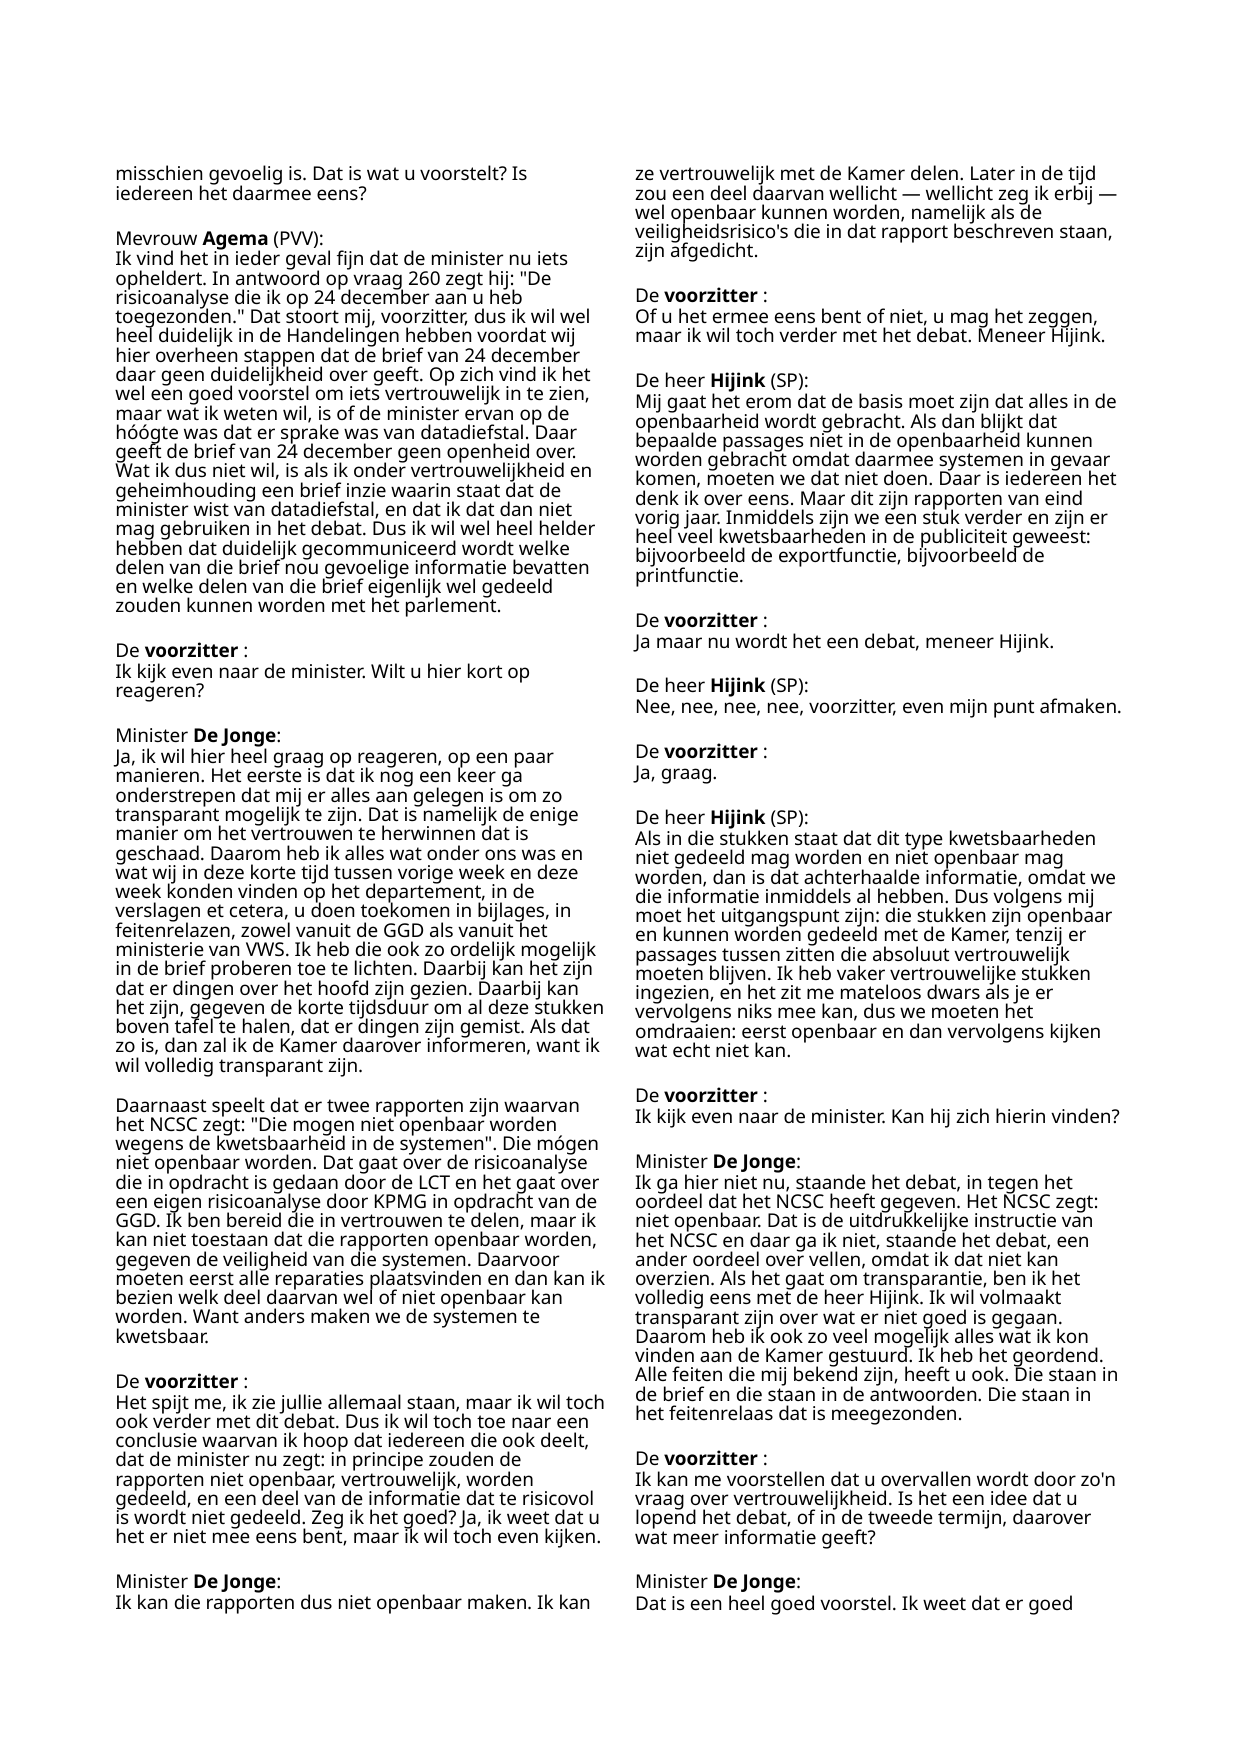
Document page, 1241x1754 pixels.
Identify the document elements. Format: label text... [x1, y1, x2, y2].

text ze vertrouwelijk met de Kamer delen. Later in de tijd zou een deel daarvan wellicht — wellicht zeg ik erbij — wel openbaar kunnen worden, namelijk als de veiligheidsrisico's die in dat rapport beschreven staan, zijn afgedicht. [635, 165, 1125, 262]
text De voorzitter : [635, 282, 1125, 308]
text misschien gevoelig is. Dat is wat u voorstelt? Is iedereen het daarmee eens? [115, 165, 605, 204]
text Als in die stukken staat dat dit type kwetsbaarheden niet gedeeld mag worden en niet openbaar mag worden, dan is dat achterhaalde informatie, omdat we die informatie inmiddels al hebben. Dus volgens mij moet het uitgangspunt zijn: die stukken zijn openbaar en kunnen worden gedeeld met de Kamer, tenzij er passages tussen zitten die absoluut vertrouwelijk moeten blijven. Ik heb vaker vertrouwelijke stukken ingezien, en het zit me mateloos dwars als je er vervolgens niks mee kan, dus we moeten het omdraaien: eerst openbaar en dan vervolgens kijken wat echt niet kan. [635, 830, 1125, 1061]
text De heer Hijink (SP): [635, 368, 1125, 393]
text De heer Hijink (SP): [635, 673, 1125, 698]
text De voorzitter : [635, 1445, 1125, 1471]
text De voorzitter : [115, 1368, 605, 1394]
text Minister De Jonge: [115, 722, 605, 748]
text Ik kijk even naar de minister. Kan hij zich hierin vinden? [635, 1108, 1125, 1127]
text Dat is een heel goed voorstel. Ik weet dat er goed [635, 1594, 1125, 1614]
text Ik vind het in ieder geval fijn dat de minister nu iets opheldert. In antwoord op vraag 260 zegt hij: "De risicoanalyse die ik op 24 december aan u heb toegezonden." Dat stoort mij, voorzitter, dus ik wil wel heel duidelijk in de Handelingen hebben voordat wij hier overheen stappen dat de brief van 24 december daar geen duidelijkheid over geeft. Op zich vind ik het wel een goed voorstel om iets vertrouwelijk in te zien, maar wat ik weten wil, is of de minister ervan op de hóógte was dat er sprake was van datadiefstal. Daar geeft de brief van 24 december geen openheid over. Wat ik dus niet wil, is als ik onder vertrouwelijkheid en geheimhouding een brief inzie waarin staat dat de minister wist van datadiefstal, en dat ik dat dan niet mag gebruiken in het debat. Dus ik wil wel heel helder hebben dat duidelijk gecommuniceerd wordt welke delen van die brief nou gevoelige informatie bevatten en welke delen van die brief eigenlijk wel gedeeld zouden kunnen worden met het parlement. [115, 250, 605, 617]
text De voorzitter : [635, 1082, 1125, 1108]
text Minister De Jonge: [115, 1569, 605, 1594]
text Ja, graag. [635, 764, 1125, 783]
text De voorzitter : [115, 637, 605, 663]
text De heer Hijink (SP): [635, 804, 1125, 830]
text Ja, ik wil hier heel graag op reageren, op een paar manieren. Het eerste is dat ik nog een keer ga onderstrepen dat mij er alles aan gelegen is om zo transparant mogelijk te zijn. Dat is namelijk de enige manier om het vertrouwen te herwinnen dat is geschaad. Daarom heb ik alles wat onder ons was en wat wij in deze korte tijd tussen vorige week en deze week konden vinden op het departement, in de verslagen et cetera, u doen toekomen in bijlages, in feitenrelazen, zowel vanuit de GGD als vanuit het ministerie van VWS. Ik heb die ook zo ordelijk mogelijk in de brief proberen toe te lichten. Daarbij kan het zijn dat er dingen over het hoofd zijn gezien. Daarbij kan het zijn, gegeven de korte tijdsduur om al deze stukken boven tafel te halen, dat er dingen zijn gemist. Als dat zo is, dan zal ik de Kamer daarover informeren, want ik wil volledig transparant zijn. [115, 748, 605, 1076]
text Ik ga hier niet nu, staande het debat, in tegen het oordeel dat het NCSC heeft gegeven. Het NCSC zegt: niet openbaar. Dat is de uitdrukkelijke instructie van het NCSC en daar ga ik niet, staande het debat, een ander oordeel over vellen, omdat ik dat niet kan overzien. Als het gaat om transparantie, ben ik het volledig eens met de heer Hijink. Ik wil volmaakt transparant zijn over wat er niet goed is gegaan. Daarom heb ik ook zo veel mogelijk alles wat ik kon vinden aan de Kamer gestuurd. Ik heb het geordend. Alle feiten die mij bekend zijn, heeft u ook. Die staan in de brief en die staan in de antwoorden. Die staan in het feitenrelaas dat is meegezonden. [635, 1174, 1125, 1424]
text Ik kan die rapporten dus niet openbaar maken. Ik kan [115, 1594, 605, 1614]
text Mij gaat het erom dat de basis moet zijn dat alles in de openbaarheid wordt gebracht. Als dan blijkt dat bepaalde passages niet in de openbaarheid kunnen worden gebracht omdat daarmee systemen in gevaar komen, moeten we dat niet doen. Daar is iedereen het denk ik over eens. Maar dit zijn rapporten van eind vorig jaar. Inmiddels zijn we een stuk verder en zijn er heel veel kwetsbaarheden in de publiciteit geweest: bijvoorbeeld de exportfunctie, bijvoorbeeld de printfunctie. [635, 393, 1125, 586]
text Nee, nee, nee, nee, voorzitter, even mijn punt afmaken. [635, 698, 1125, 718]
text Mevrouw Agema (PVV): [115, 225, 605, 250]
text Het spijt me, ik zie jullie allemaal staan, maar ik wil toch ook verder met dit debat. Dus ik wil toch toe naar een conclusie waarvan ik hoop dat iedereen die ook deelt, dat de minister nu zegt: in principe zouden de rapporten niet openbaar, vertrouwelijk, worden gedeeld, en een deel van de informatie dat te risicovol is wordt niet gedeeld. Zeg ik het goed? Ja, ik weet dat u het er niet mee eens bent, maar ik wil toch even kijken. [115, 1394, 605, 1548]
text Ik kijk even naar de minister. Wilt u hier kort op reageren? [115, 663, 605, 702]
text De voorzitter : [635, 738, 1125, 764]
text De voorzitter : [635, 607, 1125, 633]
text Minister De Jonge: [635, 1148, 1125, 1174]
text Ik kan me voorstellen dat u overvallen wordt door zo'n vraag over vertrouwelijkheid. Is het een idee dat u lopend het debat, of in de tweede termijn, daarover wat meer informatie geeft? [635, 1471, 1125, 1548]
text Daarnaast speelt dat er twee rapporten zijn waarvan het NCSC zegt: "Die mogen niet openbaar worden wegens de kwetsbaarheid in de systemen". Die mógen niet openbaar worden. Dat gaat over de risicoanalyse die in opdracht is gedaan door de LCT en het gaat over een eigen risicoanalyse door KPMG in opdracht van de GGD. Ik ben bereid die in vertrouwen te delen, maar ik kan niet toestaan dat die rapporten openbaar worden, gegeven de veiligheid van die systemen. Daarvoor moeten eerst alle reparaties plaatsvinden en dan kan ik bezien welk deel daarvan wel of niet openbaar kan worden. Want anders maken we de systemen te kwetsbaar. [115, 1097, 605, 1347]
text Of u het ermee eens bent of niet, u mag het zeggen, maar ik wil toch verder met het debat. Meneer Hijink. [635, 308, 1125, 347]
text Ja maar nu wordt het een debat, meneer Hijink. [635, 633, 1125, 652]
text Minister De Jonge: [635, 1569, 1125, 1594]
